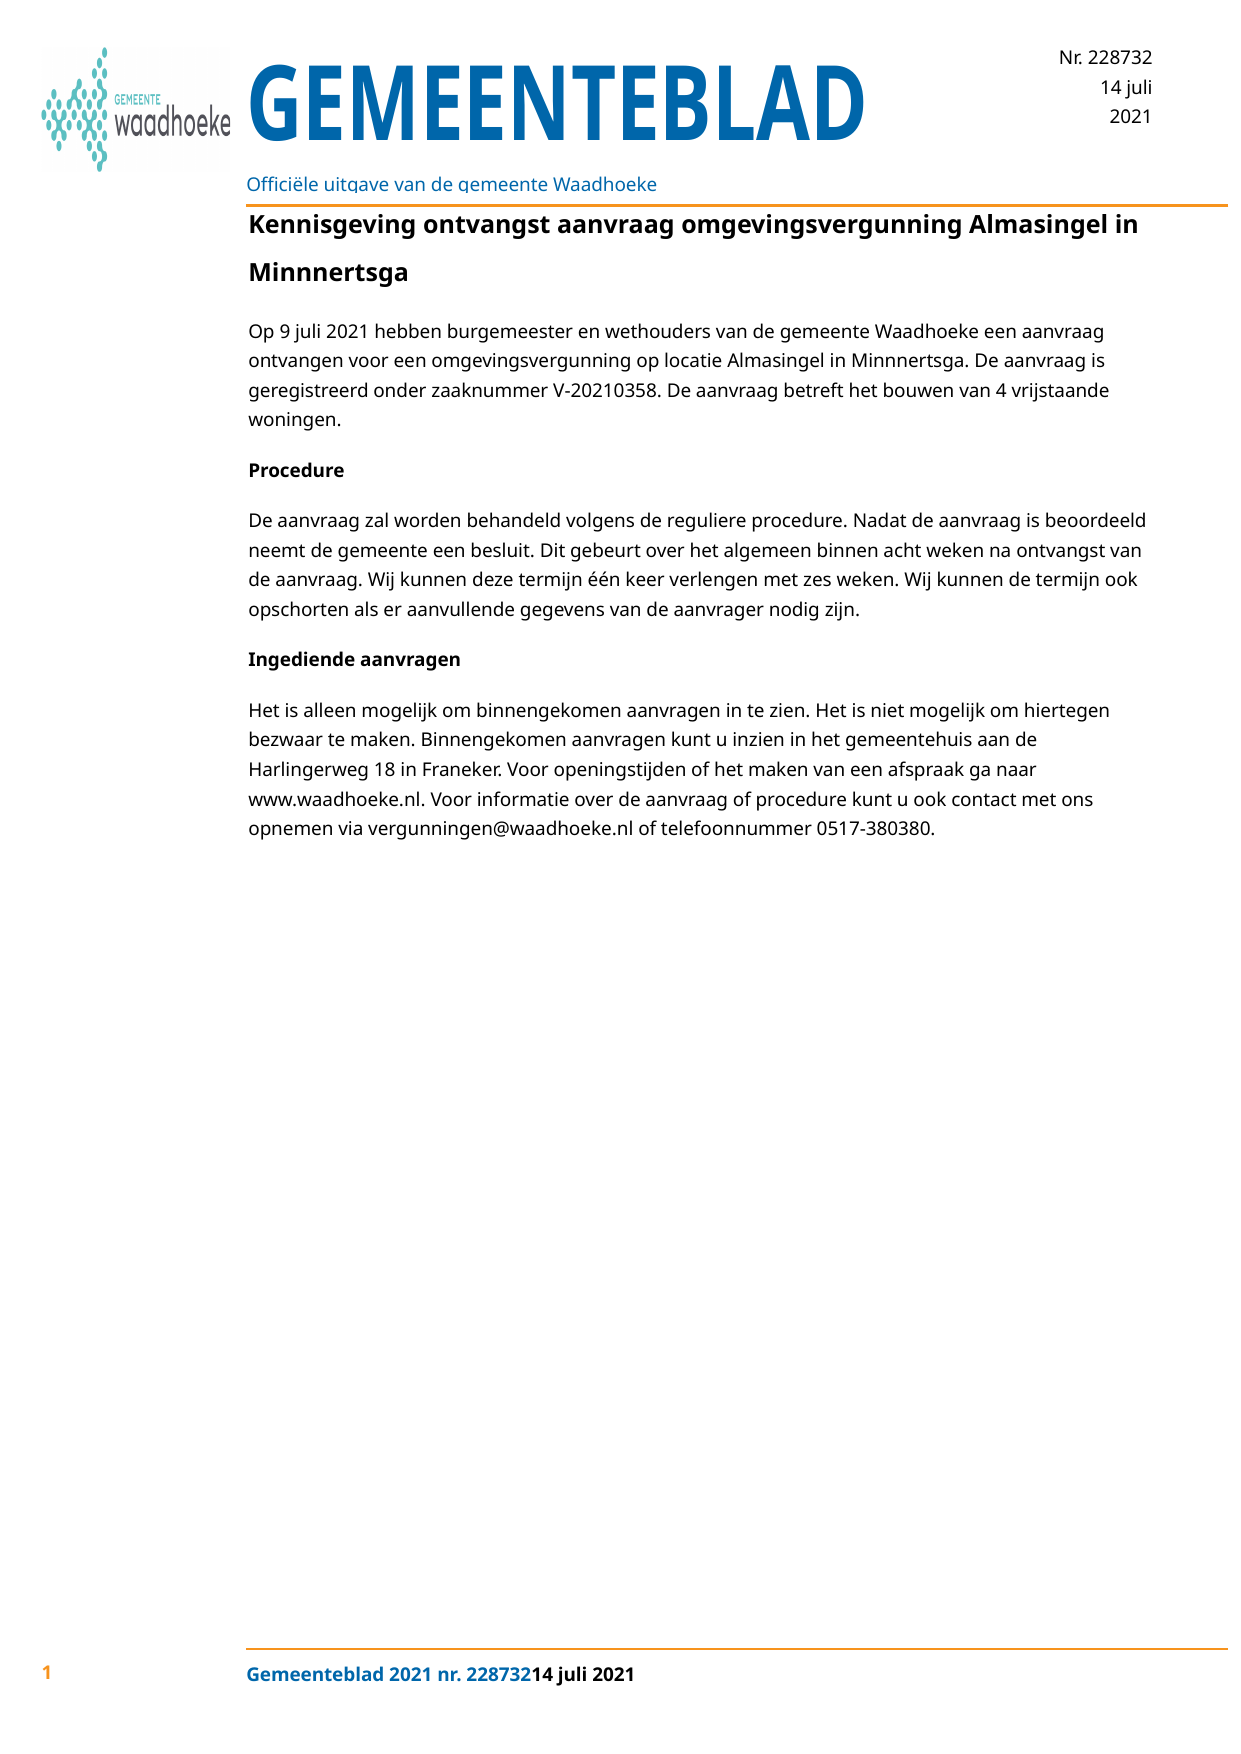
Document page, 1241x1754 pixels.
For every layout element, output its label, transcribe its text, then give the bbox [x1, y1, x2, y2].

text De aanvraag zal worden behandeld volgens de reguliere procedure. Nadat de aanvraag is beoordeeld neemt de gemeente een besluit. Dit gebeurt over het algemeen binnen acht weken na ontvangst van de aanvraag. Wij kunnen deze termijn één keer verlengen met zes weken. Wij kunnen de termijn ook opschorten als er aanvullende gegevens van de aanvrager nodig zijn. [248, 507, 1152, 622]
text Kennisgeving ontvangst aanvraag omgevingsvergunning Almasingel in Minnnertsga [248, 207, 1152, 288]
text Op 9 juli 2021 hebben burgemeester en wethouders van de gemeente Waadhoeke een aanvraag ontvangen voor een omgevingsvergunning op locatie Almasingel in Minnnertsga. De aanvraag is geregistreerd onder zaaknummer V-20210358. De aanvraag betreft het bouwen van 4 vrijstaande woningen. [248, 318, 1152, 432]
text Het is alleen mogelijk om binnengekomen aanvragen in te zien. Het is niet mogelijk om hiertegen bezwaar te maken. Binnengekomen aanvragen kunt u inzien in het gemeentehuis aan de Harlingerweg 18 in Franeker. Voor openingstijden of het maken van een afspraak ga naar www.waadhoeke.nl. Voor informatie over de aanvraag of procedure kunt u ook contact met ons opnemen via vergunningen@waadhoeke.nl of telefoonnummer 0517-380380. [248, 697, 1152, 841]
picture [41, 47, 231, 172]
text Procedure [248, 457, 1152, 483]
text Ingediende aanvragen [248, 647, 1152, 672]
